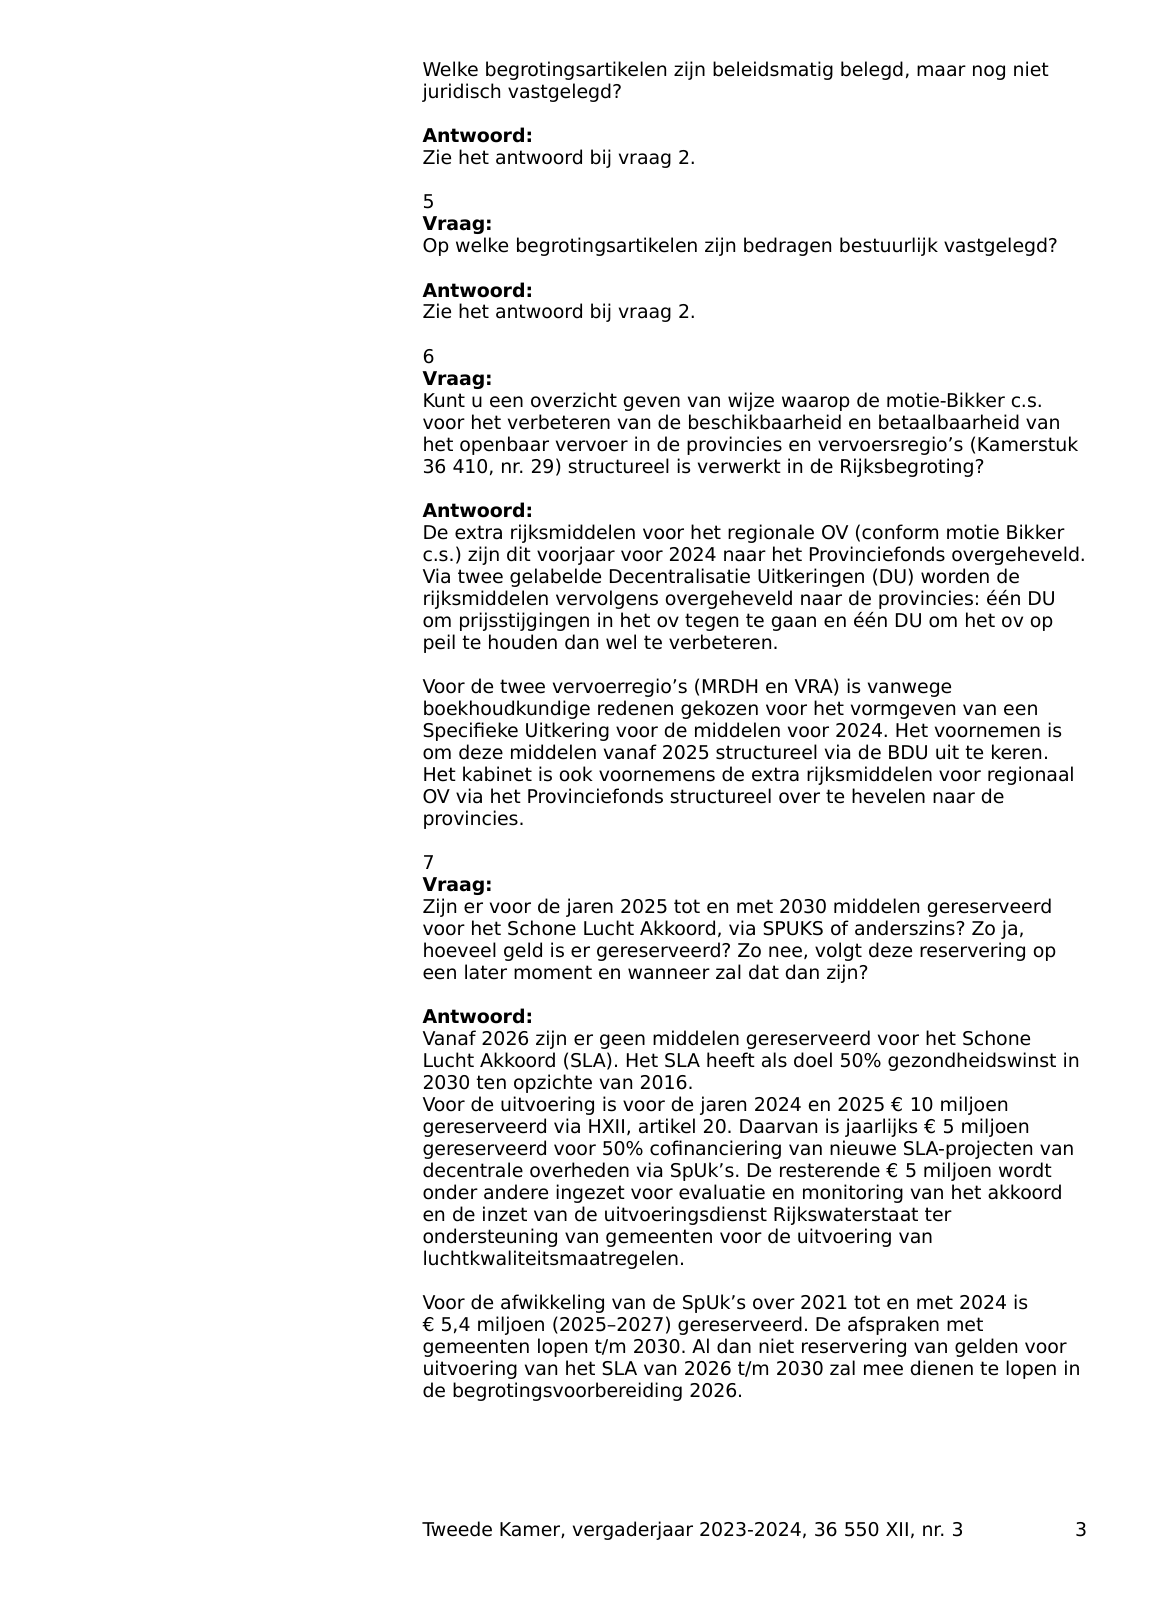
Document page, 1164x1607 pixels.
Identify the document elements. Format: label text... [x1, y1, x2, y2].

text Vraag: [422, 874, 1087, 896]
text Voor de afwikkeling van de SpUk’s over 2021 tot en met 2024 is € 5,4 miljoen (2025–2027) gereserveerd. De afspraken met gemeenten lopen t/m 2030. Al dan niet reservering van gelden voor uitvoering van het SLA van 2026 t/m 2030 zal mee dienen te lopen in de begrotingsvoorbereiding 2026. [422, 1292, 1087, 1402]
text Antwoord: [422, 1006, 1087, 1028]
text Voor de uitvoering is voor de jaren 2024 en 2025 € 10 miljoen gereserveerd via HXII, artikel 20. Daarvan is jaarlijks € 5 miljoen gereserveerd voor 50% cofinanciering van nieuwe SLA-projecten van decentrale overheden via SpUk’s. De resterende € 5 miljoen wordt onder andere ingezet voor evaluatie en monitoring van het akkoord en de inzet van de uitvoeringsdienst Rijkswaterstaat ter ondersteuning van gemeenten voor de uitvoering van luchtkwaliteitsmaatregelen. [422, 1094, 1087, 1269]
text Antwoord: [422, 279, 1087, 301]
text 6 [422, 346, 1087, 368]
text Antwoord: [422, 500, 1087, 522]
text Welke begrotingsartikelen zijn beleidsmatig belegd, maar nog niet juridisch vastgelegd? [422, 59, 1087, 103]
text Zie het antwoord bij vraag 2. [422, 147, 1087, 169]
text 5 [422, 191, 1087, 213]
text Kunt u een overzicht geven van wijze waarop de motie-Bikker c.s. voor het verbeteren van de beschikbaarheid en betaalbaarheid van het openbaar vervoer in de provincies en vervoersregio’s (Kamerstuk 36 410, nr. 29) structureel is verwerkt in de Rijksbegroting? [422, 389, 1087, 477]
text Zie het antwoord bij vraag 2. [422, 301, 1087, 323]
text Vraag: [422, 368, 1087, 389]
text Voor de twee vervoerregio’s (MRDH en VRA) is vanwege boekhoudkundige redenen gekozen voor het vormgeven van een Specifieke Uitkering voor de middelen voor 2024. Het voornemen is om deze middelen vanaf 2025 structureel via de BDU uit te keren. Het kabinet is ook voornemens de extra rijksmiddelen voor regionaal OV via het Provinciefonds structureel over te hevelen naar de provincies. [422, 676, 1087, 829]
text Op welke begrotingsartikelen zijn bedragen bestuurlijk vastgelegd? [422, 235, 1087, 257]
text De extra rijksmiddelen voor het regionale OV (conform motie Bikker c.s.) zijn dit voorjaar voor 2024 naar het Provinciefonds overgeheveld. Via twee gelabelde Decentralisatie Uitkeringen (DU) worden de rijksmiddelen vervolgens overgeheveld naar de provincies: één DU om prijsstijgingen in het ov tegen te gaan en één DU om het ov op peil te houden dan wel te verbeteren. [422, 522, 1087, 653]
text Vanaf 2026 zijn er geen middelen gereserveerd voor het Schone Lucht Akkoord (SLA). Het SLA heeft als doel 50% gezondheidswinst in 2030 ten opzichte van 2016. [422, 1028, 1087, 1094]
text 7 [422, 852, 1087, 874]
text Antwoord: [422, 125, 1087, 147]
text Zijn er voor de jaren 2025 tot en met 2030 middelen gereserveerd voor het Schone Lucht Akkoord, via SPUKS of anderszins? Zo ja, hoeveel geld is er gereserveerd? Zo nee, volgt deze reservering op een later moment en wanneer zal dat dan zijn? [422, 896, 1087, 984]
text Vraag: [422, 213, 1087, 235]
